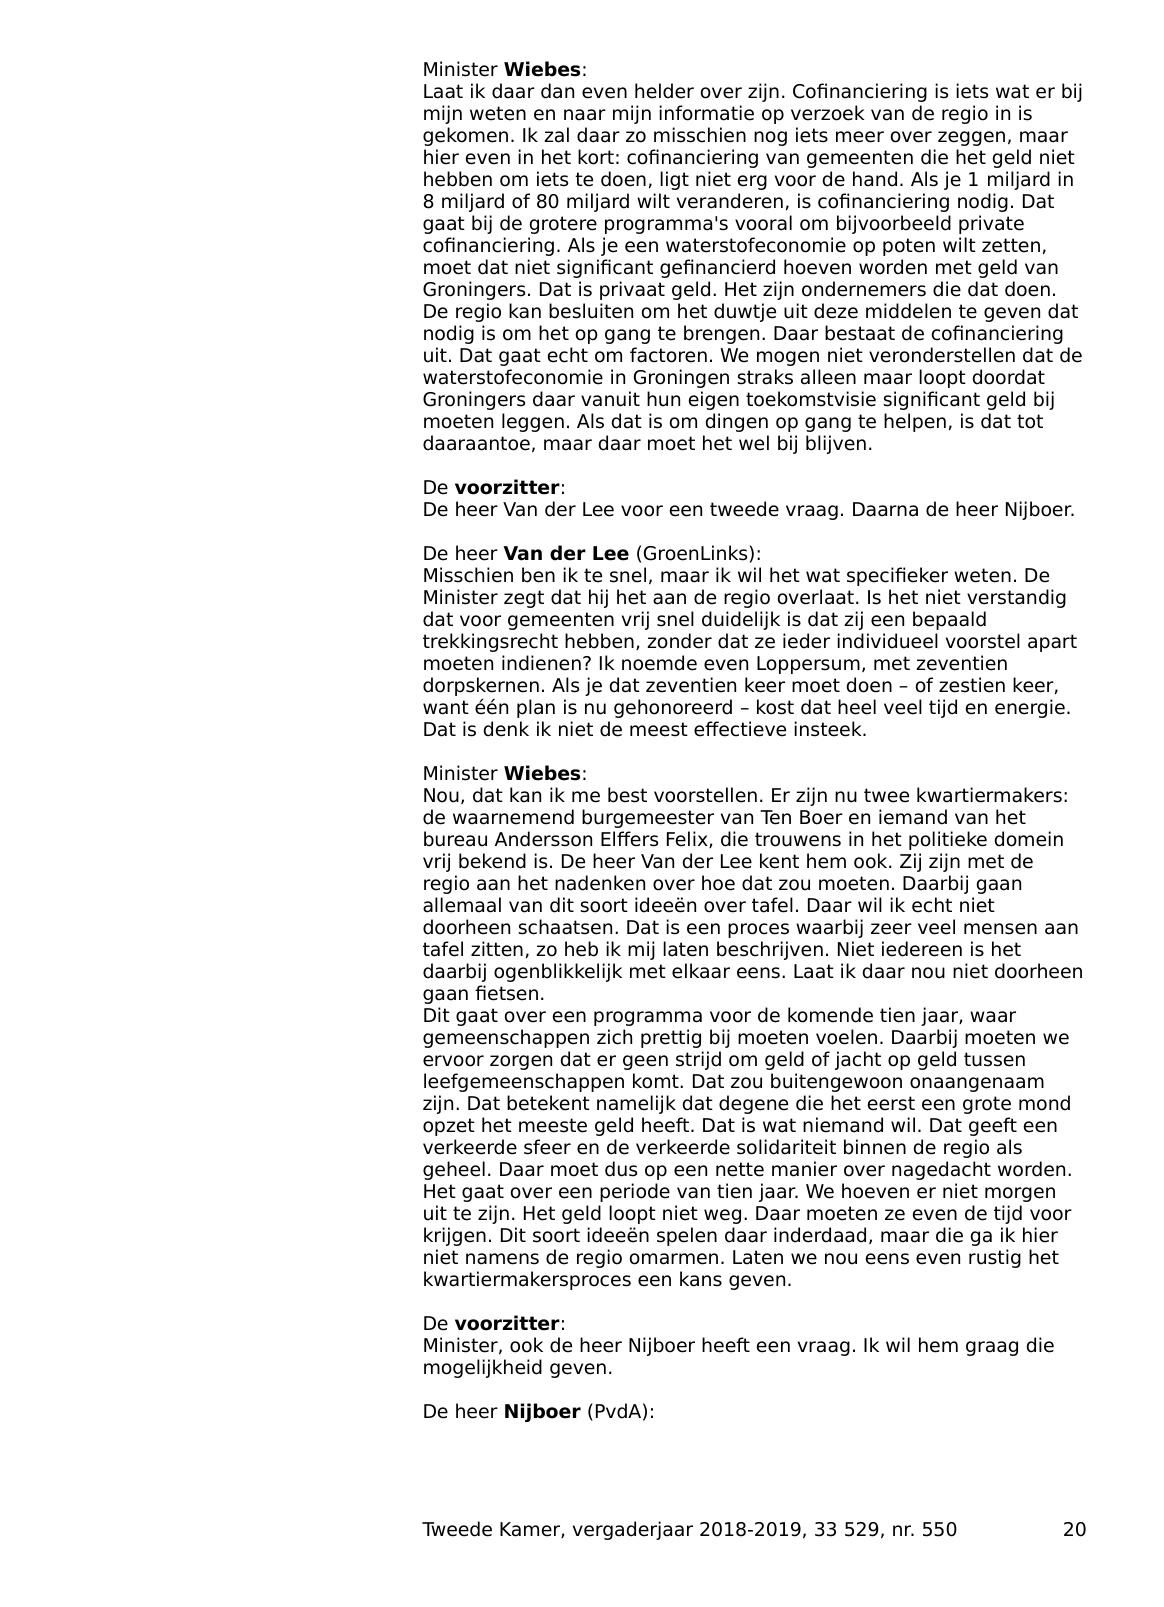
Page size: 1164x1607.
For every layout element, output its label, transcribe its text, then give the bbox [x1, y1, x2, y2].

text De voorzitter: [422, 477, 1087, 499]
text De heer Nijboer (PvdA): [422, 1401, 1087, 1423]
text Dit gaat over een programma voor de komende tien jaar, waar gemeenschappen zich prettig bij moeten voelen. Daarbij moeten we ervoor zorgen dat er geen strijd om geld of jacht op geld tussen leefgemeenschappen komt. Dat zou buitengewoon onaangenaam zijn. Dat betekent namelijk dat degene die het eerst een grote mond opzet het meeste geld heeft. Dat is wat niemand wil. Dat geeft een verkeerde sfeer en de verkeerde solidariteit binnen de regio als geheel. Daar moet dus op een nette manier over nagedacht worden. Het gaat over een periode van tien jaar. We hoeven er niet morgen uit te zijn. Het geld loopt niet weg. Daar moeten ze even de tijd voor krijgen. Dit soort ideeën spelen daar inderdaad, maar die ga ik hier niet namens de regio omarmen. Laten we nou eens even rustig het kwartiermakersproces een kans geven. [422, 1005, 1087, 1291]
text De voorzitter: [422, 1313, 1087, 1335]
text Minister Wiebes: [422, 59, 1087, 81]
text Laat ik daar dan even helder over zijn. Cofinanciering is iets wat er bij mijn weten en naar mijn informatie op verzoek van de regio in is gekomen. Ik zal daar zo misschien nog iets meer over zeggen, maar hier even in het kort: cofinanciering van gemeenten die het geld niet hebben om iets te doen, ligt niet erg voor de hand. Als je 1 miljard in 8 miljard of 80 miljard wilt veranderen, is cofinanciering nodig. Dat gaat bij de grotere programma's vooral om bijvoorbeeld private cofinanciering. Als je een waterstofeconomie op poten wilt zetten, moet dat niet significant gefinancierd hoeven worden met geld van Groningers. Dat is privaat geld. Het zijn ondernemers die dat doen. De regio kan besluiten om het duwtje uit deze middelen te geven dat nodig is om het op gang te brengen. Daar bestaat de cofinanciering uit. Dat gaat echt om factoren. We mogen niet veronderstellen dat de waterstofeconomie in Groningen straks alleen maar loopt doordat Groningers daar vanuit hun eigen toekomstvisie significant geld bij moeten leggen. Als dat is om dingen op gang te helpen, is dat tot daaraantoe, maar daar moet het wel bij blijven. [422, 81, 1087, 455]
text Minister Wiebes: [422, 763, 1087, 785]
text Nou, dat kan ik me best voorstellen. Er zijn nu twee kwartiermakers: de waarnemend burgemeester van Ten Boer en iemand van het bureau Andersson Elffers Felix, die trouwens in het politieke domein vrij bekend is. De heer Van der Lee kent hem ook. Zij zijn met de regio aan het nadenken over hoe dat zou moeten. Daarbij gaan allemaal van dit soort ideeën over tafel. Daar wil ik echt niet doorheen schaatsen. Dat is een proces waarbij zeer veel mensen aan tafel zitten, zo heb ik mij laten beschrijven. Niet iedereen is het daarbij ogenblikkelijk met elkaar eens. Laat ik daar nou niet doorheen gaan fietsen. [422, 785, 1087, 1005]
text Minister, ook de heer Nijboer heeft een vraag. Ik wil hem graag die mogelijkheid geven. [422, 1335, 1087, 1379]
text Misschien ben ik te snel, maar ik wil het wat specifieker weten. De Minister zegt dat hij het aan de regio overlaat. Is het niet verstandig dat voor gemeenten vrij snel duidelijk is dat zij een bepaald trekkingsrecht hebben, zonder dat ze ieder individueel voorstel apart moeten indienen? Ik noemde even Loppersum, met zeventien dorpskernen. Als je dat zeventien keer moet doen – of zestien keer, want één plan is nu gehonoreerd – kost dat heel veel tijd en energie. Dat is denk ik niet de meest effectieve insteek. [422, 565, 1087, 741]
text De heer Van der Lee voor een tweede vraag. Daarna de heer Nijboer. [422, 499, 1087, 521]
text De heer Van der Lee (GroenLinks): [422, 543, 1087, 565]
